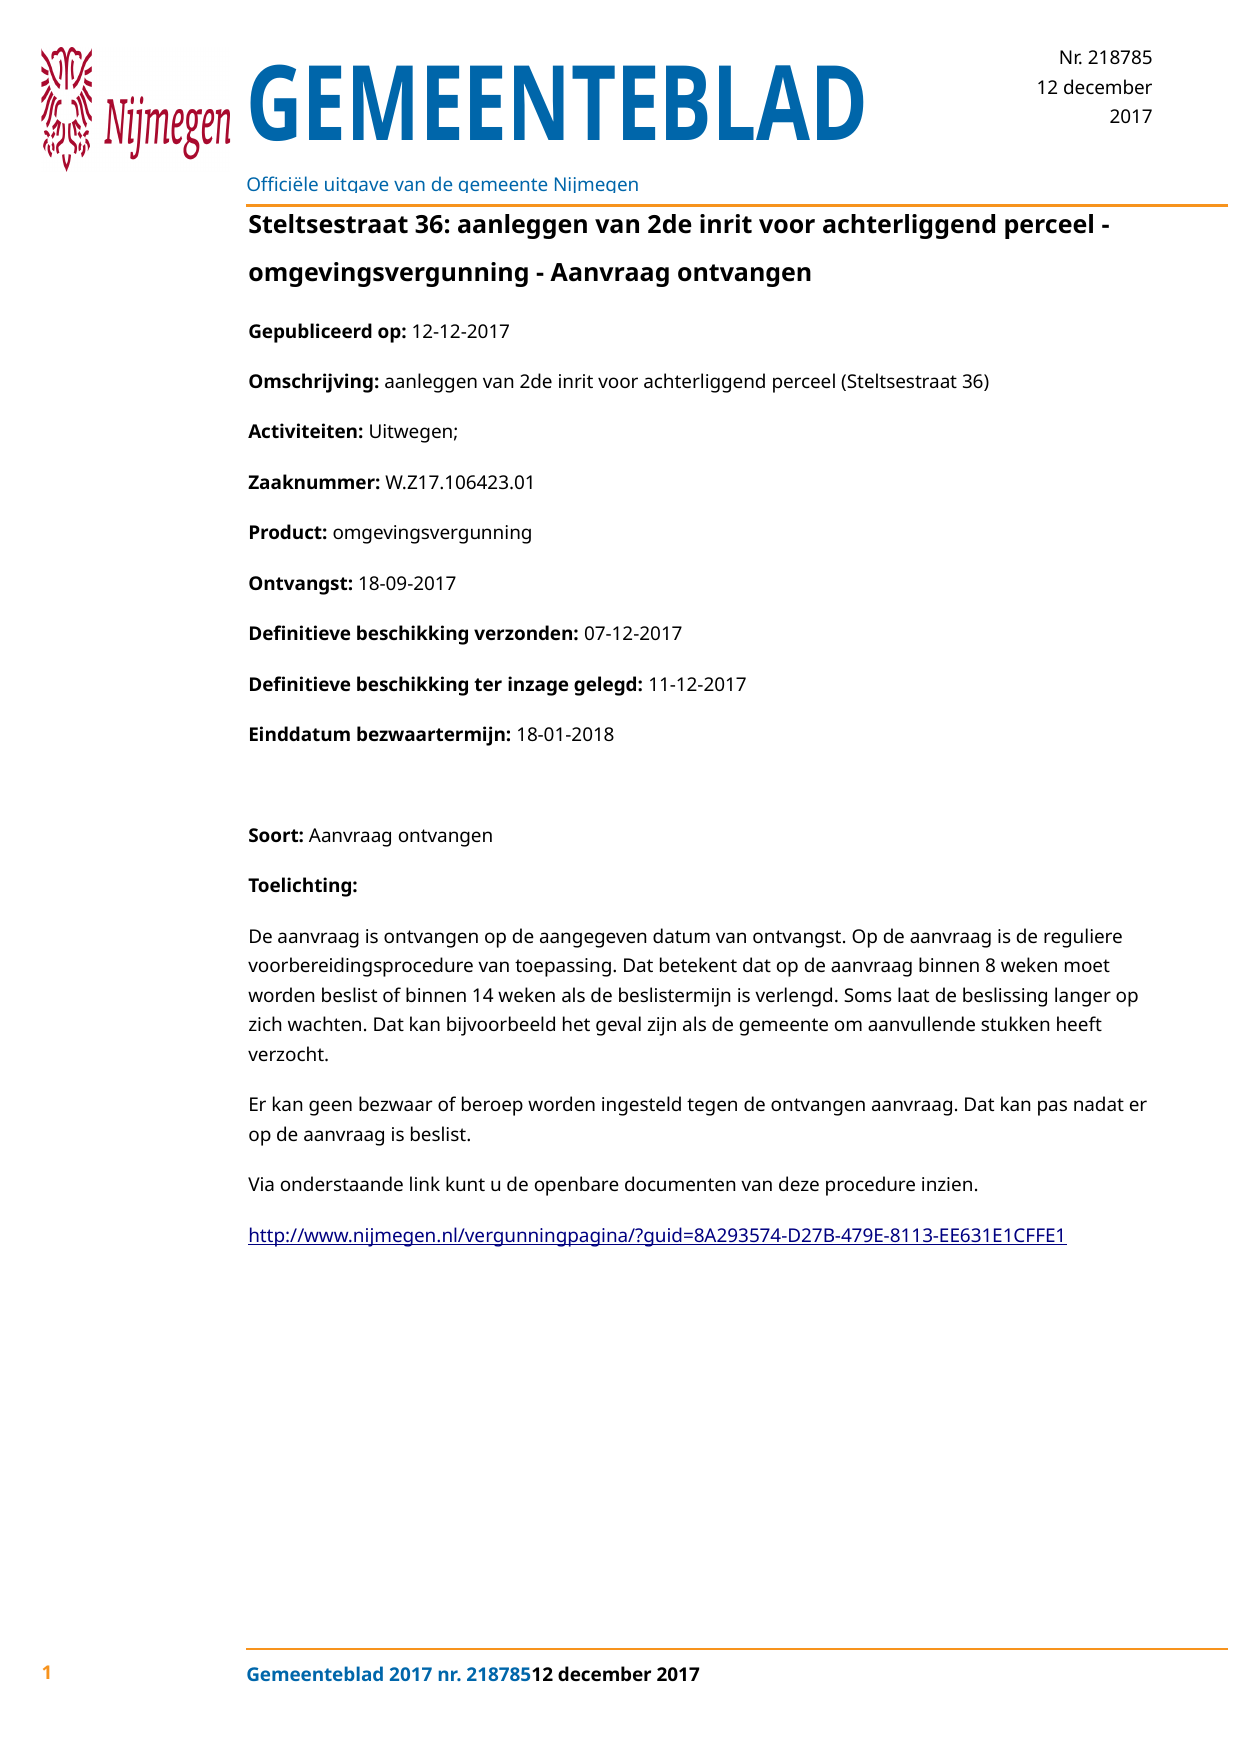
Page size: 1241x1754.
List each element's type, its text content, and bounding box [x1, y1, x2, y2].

text Via onderstaande link kunt u de openbare documenten van deze procedure inzien. [248, 1172, 1152, 1197]
text Er kan geen bezwaar of beroep worden ingesteld tegen de ontvangen aanvraag. Dat kan pas nadat er op de aanvraag is beslist. [248, 1092, 1152, 1147]
text Toelichting: [248, 872, 1152, 898]
text Omschrijving: aanleggen van 2de inrit voor achterliggend perceel (Steltsestraat 36) [248, 368, 1152, 394]
text Definitieve beschikking verzonden: 07-12-2017 [248, 620, 1152, 646]
text Steltsestraat 36: aanleggen van 2de inrit voor achterliggend perceel - omgevingsvergunning - Aanvraag ontvangen [248, 207, 1152, 288]
text De aanvraag is ontvangen op de aangegeven datum van ontvangst. Op de aanvraag is de reguliere voorbereidingsprocedure van toepassing. Dat betekent dat op de aanvraag binnen 8 weken moet worden beslist of binnen 14 weken als de beslistermijn is verlengd. Soms laat de beslissing langer op zich wachten. Dat kan bijvoorbeeld het geval zijn als de gemeente om aanvullende stukken heeft verzocht. [248, 923, 1152, 1067]
text Activiteiten: Uitwegen; [248, 419, 1152, 444]
text Ontvangst: 18-09-2017 [248, 570, 1152, 596]
text Soort: Aanvraag ontvangen [248, 822, 1152, 848]
text Zaaknummer: W.Z17.106423.01 [248, 469, 1152, 495]
text Gepubliceerd op: 12-12-2017 [248, 318, 1152, 344]
text Product: omgevingsvergunning [248, 519, 1152, 545]
text http://www.nijmegen.nl/vergunningpagina/?guid=8A293574-D27B-479E-8113-EE631E1CFFE1 [248, 1222, 1152, 1248]
text Definitieve beschikking ter inzage gelegd: 11-12-2017 [248, 671, 1152, 697]
text Einddatum bezwaartermijn: 18-01-2018 [248, 721, 1152, 747]
picture [41, 47, 231, 172]
